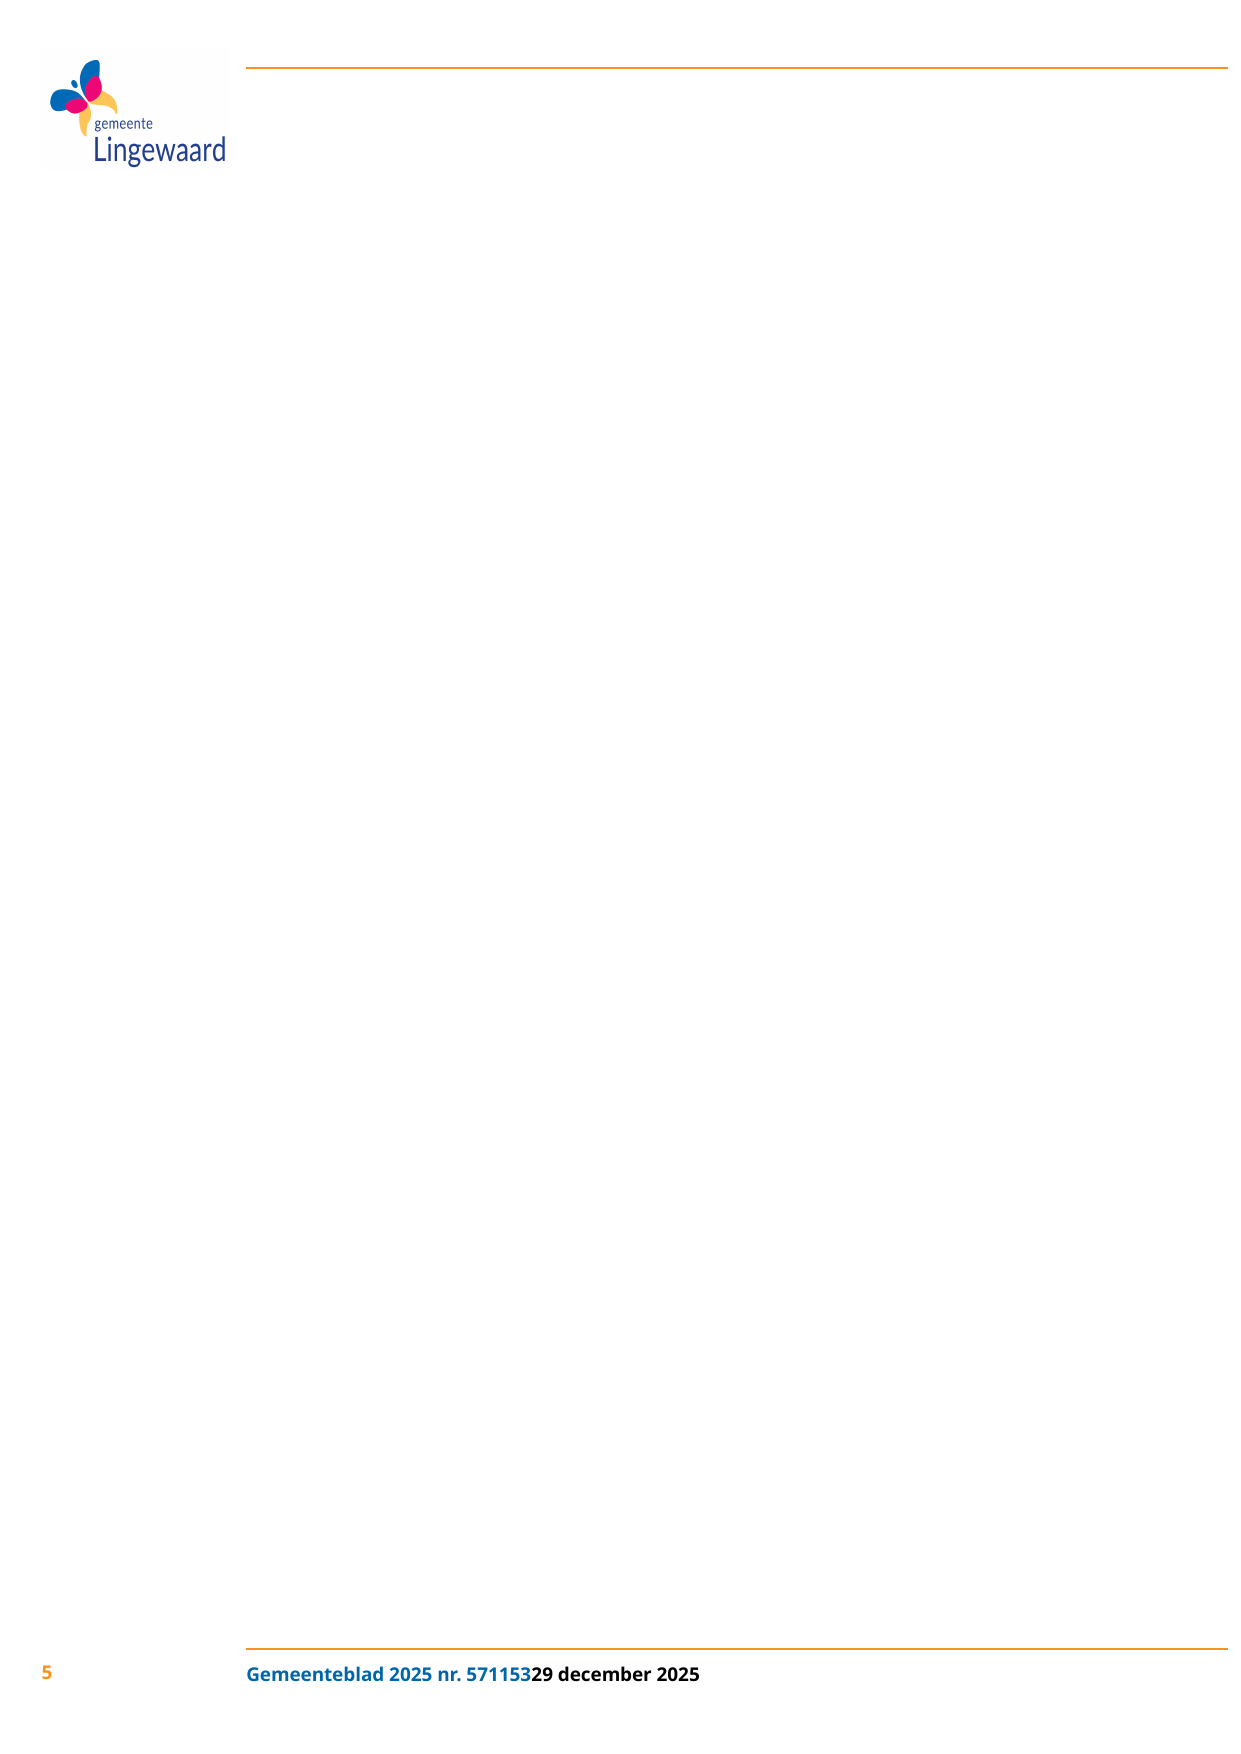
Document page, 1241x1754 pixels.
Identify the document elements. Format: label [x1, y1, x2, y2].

picture [41, 47, 231, 172]
